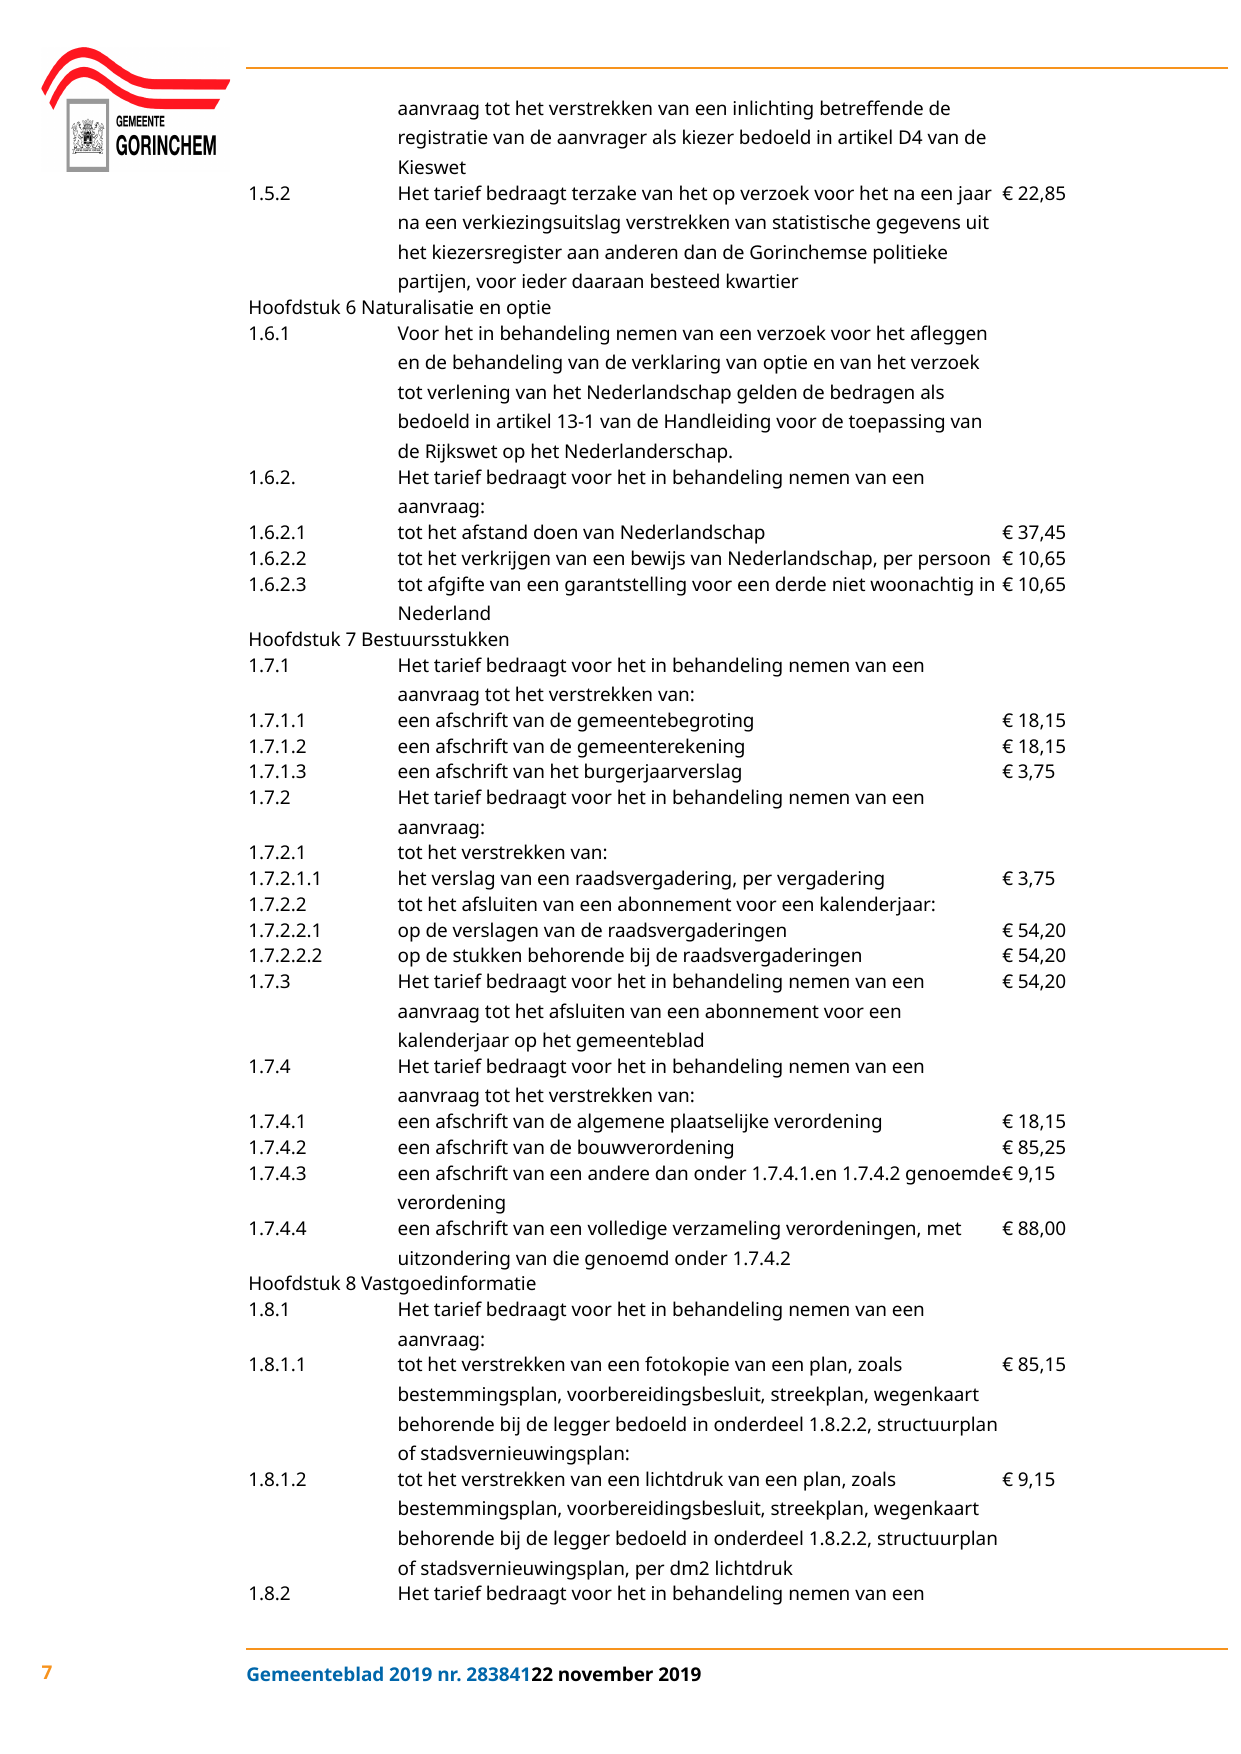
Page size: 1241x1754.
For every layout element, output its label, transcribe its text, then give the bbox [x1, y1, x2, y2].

table_cell 1.7.2.2.1 [248, 917, 397, 942]
table_cell € 85,15 [1002, 1352, 1152, 1466]
table_cell [1002, 1271, 1152, 1296]
table_cell € 9,15 [1002, 1466, 1152, 1581]
table_cell € 3,75 [1002, 865, 1152, 891]
table_cell 1.8.1.2 [248, 1466, 397, 1581]
table_cell 1.6.2.1 [248, 519, 397, 545]
table_cell 1.8.1 [248, 1296, 397, 1352]
table_cell 1.7.2.2 [248, 891, 397, 917]
table_cell 1.7.1 [248, 652, 397, 707]
table_cell Voor het in behandeling nemen van een verzoek voor het afleggen en de behandeling van de verklaring van optie en van het verzoek tot verlening van het Nederlandschap gelden de bedragen als bedoeld in artikel 13-1 van de Handleiding voor de toepassing van de Rijkswet op het Nederlanderschap. [398, 320, 1002, 464]
picture [41, 47, 231, 172]
table_cell een afschrift van de algemene plaatselijke verordening [398, 1109, 1002, 1134]
table_cell een afschrift van de bouwverordening [398, 1134, 1002, 1160]
table_cell € 22,85 [1002, 180, 1152, 294]
table_cell Het tarief bedraagt voor het in behandeling nemen van een [398, 1581, 1002, 1606]
table_cell 1.6.2.3 [248, 571, 397, 626]
table_cell € 10,65 [1002, 571, 1152, 626]
table_cell tot het verstrekken van: [398, 840, 1002, 865]
table_cell 1.7.3 [248, 968, 397, 1053]
table_cell 1.7.4 [248, 1053, 397, 1108]
table_cell [1002, 294, 1152, 320]
table_cell € 37,45 [1002, 519, 1152, 545]
table_cell tot afgifte van een garantstelling voor een derde niet woonachtig in Nederland [398, 571, 1002, 626]
table_cell [248, 95, 397, 180]
table_cell € 3,75 [1002, 759, 1152, 784]
table_cell 1.7.1.3 [248, 759, 397, 784]
table_cell een afschrift van de gemeenterekening [398, 733, 1002, 758]
table_cell tot het afstand doen van Nederlandschap [398, 519, 1002, 545]
table_cell € 18,15 [1002, 707, 1152, 733]
table_cell [1002, 1581, 1152, 1606]
table_cell tot het verkrijgen van een bewijs van Nederlandschap, per persoon [398, 545, 1002, 571]
table_cell 1.7.1.1 [248, 707, 397, 733]
table_cell Het tarief bedraagt voor het in behandeling nemen van een aanvraag: [398, 1296, 1002, 1352]
table_cell € 54,20 [1002, 917, 1152, 942]
table_cell 1.7.4.1 [248, 1109, 397, 1134]
table_cell een afschrift van een andere dan onder 1.7.4.1.en 1.7.4.2 genoemde verordening [398, 1160, 1002, 1215]
table_cell [1002, 784, 1152, 839]
table_cell 1.7.2.1.1 [248, 865, 397, 891]
table_cell [1002, 652, 1152, 707]
table_cell [1002, 95, 1152, 180]
table_cell tot het verstrekken van een lichtdruk van een plan, zoals bestemmingsplan, voorbereidingsbesluit, streekplan, wegenkaart behorende bij de legger bedoeld in onderdeel 1.8.2.2, structuurplan of stadsvernieuwingsplan, per dm2 lichtdruk [398, 1466, 1002, 1581]
table_cell [1002, 840, 1152, 865]
table_cell [1002, 626, 1152, 652]
table_cell aanvraag tot het verstrekken van een inlichting betreffende de registratie van de aanvrager als kiezer bedoeld in artikel D4 van de Kieswet [398, 95, 1002, 180]
table_cell het verslag van een raadsvergadering, per vergadering [398, 865, 1002, 891]
table_cell Het tarief bedraagt terzake van het op verzoek voor het na een jaar na een verkiezingsuitslag verstrekken van statistische gegevens uit het kiezersregister aan anderen dan de Gorinchemse politieke partijen, voor ieder daaraan besteed kwartier [398, 180, 1002, 294]
table_cell 1.5.2 [248, 180, 397, 294]
table_cell € 88,00 [1002, 1215, 1152, 1271]
table_cell € 10,65 [1002, 545, 1152, 571]
table_cell tot het afsluiten van een abonnement voor een kalenderjaar: [398, 891, 1002, 917]
table_cell 1.8.1.1 [248, 1352, 397, 1466]
table_cell [1002, 464, 1152, 519]
table_cell [1002, 1053, 1152, 1108]
table_cell 1.8.2 [248, 1581, 397, 1606]
table_cell [1002, 891, 1152, 917]
table_cell Hoofdstuk 7 Bestuursstukken [248, 626, 1002, 652]
table_cell 1.7.1.2 [248, 733, 397, 758]
table_cell tot het verstrekken van een fotokopie van een plan, zoals bestemmingsplan, voorbereidingsbesluit, streekplan, wegenkaart behorende bij de legger bedoeld in onderdeel 1.8.2.2, structuurplan of stadsvernieuwingsplan: [398, 1352, 1002, 1466]
table_cell op de verslagen van de raadsvergaderingen [398, 917, 1002, 942]
table_cell 1.6.2.2 [248, 545, 397, 571]
table_cell Hoofdstuk 8 Vastgoedinformatie [248, 1271, 1002, 1296]
table_cell € 18,15 [1002, 733, 1152, 758]
table_cell € 85,25 [1002, 1134, 1152, 1160]
table_cell 1.7.2 [248, 784, 397, 839]
table_cell een afschrift van een volledige verzameling verordeningen, met uitzondering van die genoemd onder 1.7.4.2 [398, 1215, 1002, 1271]
table_cell [1002, 320, 1152, 464]
table_cell een afschrift van het burgerjaarverslag [398, 759, 1002, 784]
table_cell 1.7.2.1 [248, 840, 397, 865]
table_cell op de stukken behorende bij de raadsvergaderingen [398, 943, 1002, 968]
table_cell Het tarief bedraagt voor het in behandeling nemen van een aanvraag tot het verstrekken van: [398, 652, 1002, 707]
table_cell Het tarief bedraagt voor het in behandeling nemen van een aanvraag: [398, 784, 1002, 839]
table_cell Het tarief bedraagt voor het in behandeling nemen van een aanvraag: [398, 464, 1002, 519]
table_cell Het tarief bedraagt voor het in behandeling nemen van een aanvraag tot het afsluiten van een abonnement voor een kalenderjaar op het gemeenteblad [398, 968, 1002, 1053]
table_cell 1.6.1 [248, 320, 397, 464]
table_cell € 9,15 [1002, 1160, 1152, 1215]
table_cell [1002, 1296, 1152, 1352]
table_cell Het tarief bedraagt voor het in behandeling nemen van een aanvraag tot het verstrekken van: [398, 1053, 1002, 1108]
table_cell Hoofdstuk 6 Naturalisatie en optie [248, 294, 1002, 320]
table_cell 1.6.2. [248, 464, 397, 519]
table_cell 1.7.4.4 [248, 1215, 397, 1271]
table_cell 1.7.2.2.2 [248, 943, 397, 968]
table_cell € 54,20 [1002, 943, 1152, 968]
table_cell 1.7.4.3 [248, 1160, 397, 1215]
table_cell € 18,15 [1002, 1109, 1152, 1134]
table_cell € 54,20 [1002, 968, 1152, 1053]
table_cell 1.7.4.2 [248, 1134, 397, 1160]
table_cell een afschrift van de gemeentebegroting [398, 707, 1002, 733]
